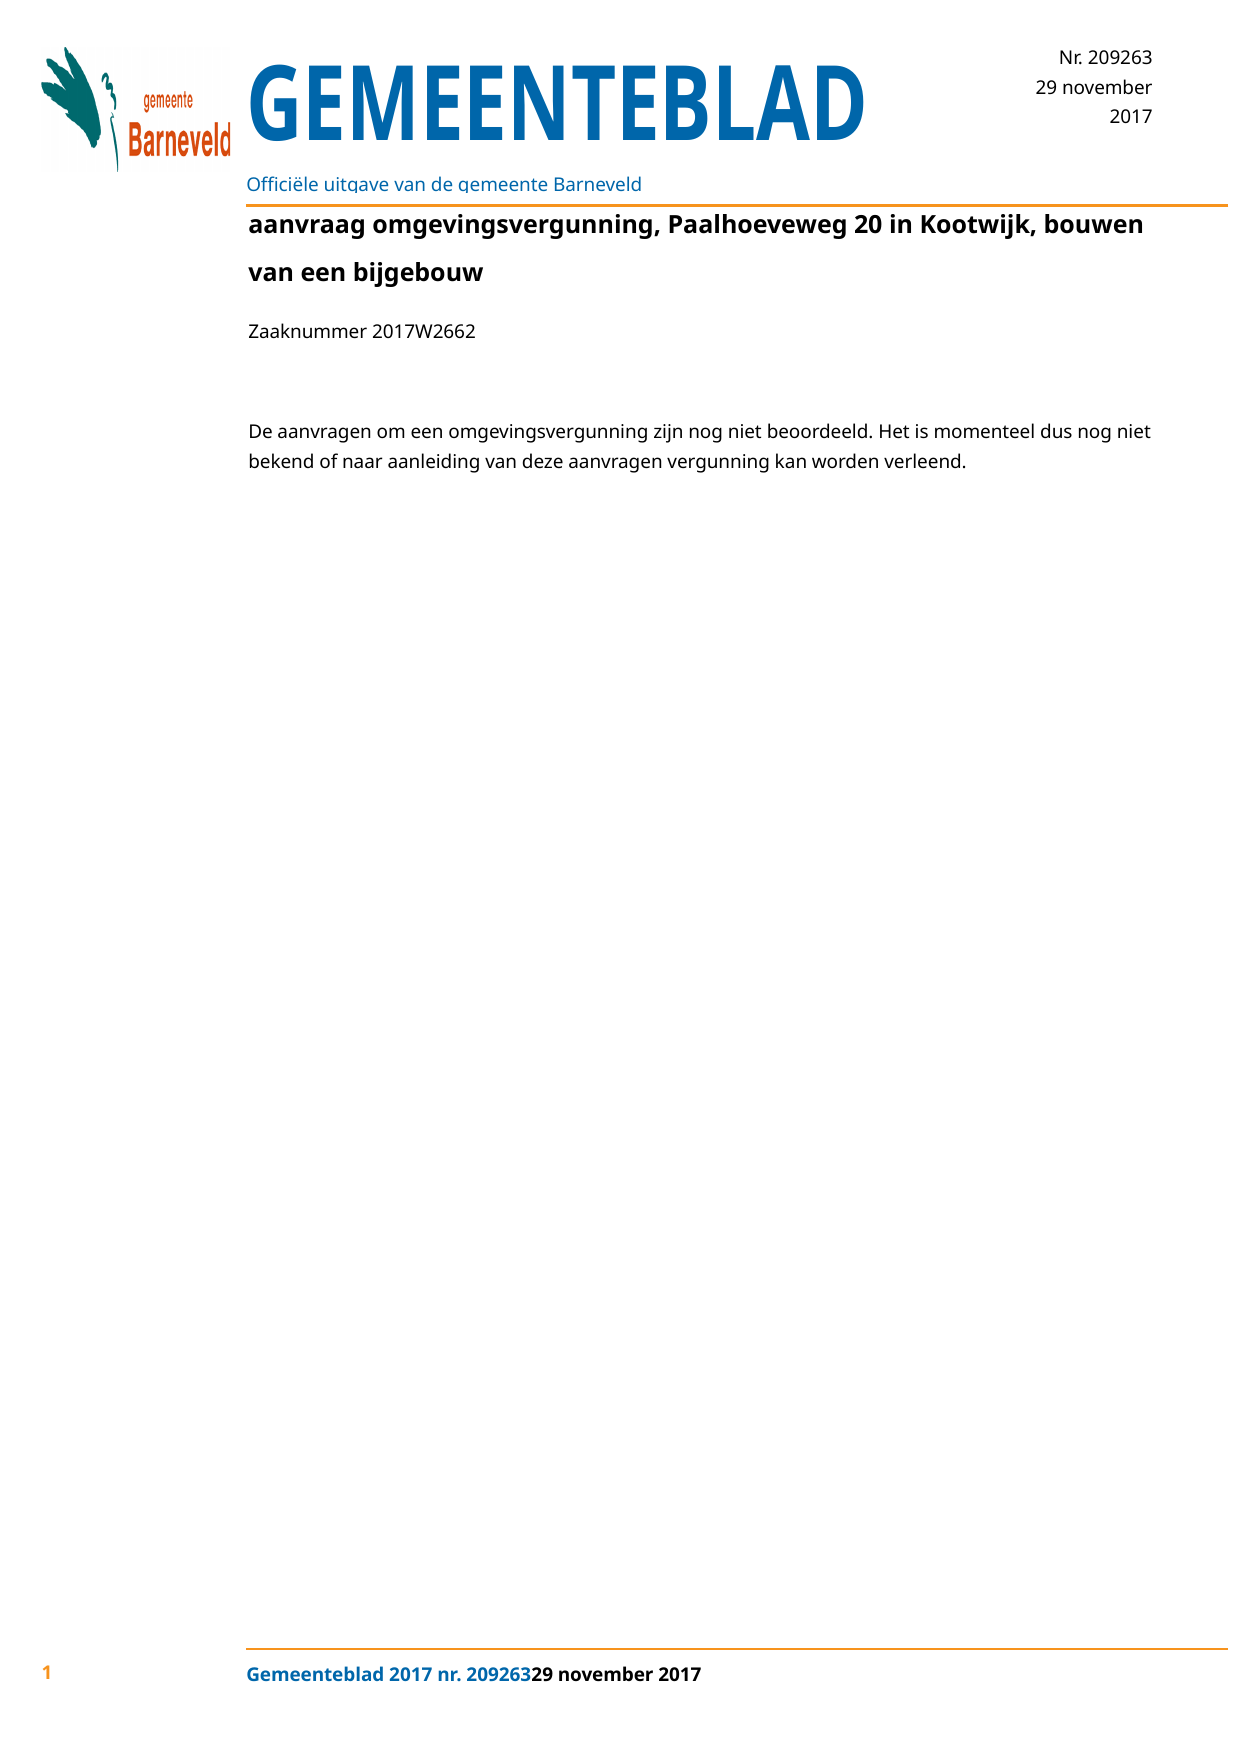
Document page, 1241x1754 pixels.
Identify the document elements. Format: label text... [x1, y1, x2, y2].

picture [41, 47, 231, 172]
text De aanvragen om een omgevingsvergunning zijn nog niet beoordeeld. Het is momenteel dus nog niet bekend of naar aanleiding van deze aanvragen vergunning kan worden verleend. [248, 419, 1152, 474]
text Zaaknummer 2017W2662 [248, 318, 1152, 344]
text aanvraag omgevingsvergunning, Paalhoeveweg 20 in Kootwijk, bouwen van een bijgebouw [248, 207, 1152, 288]
